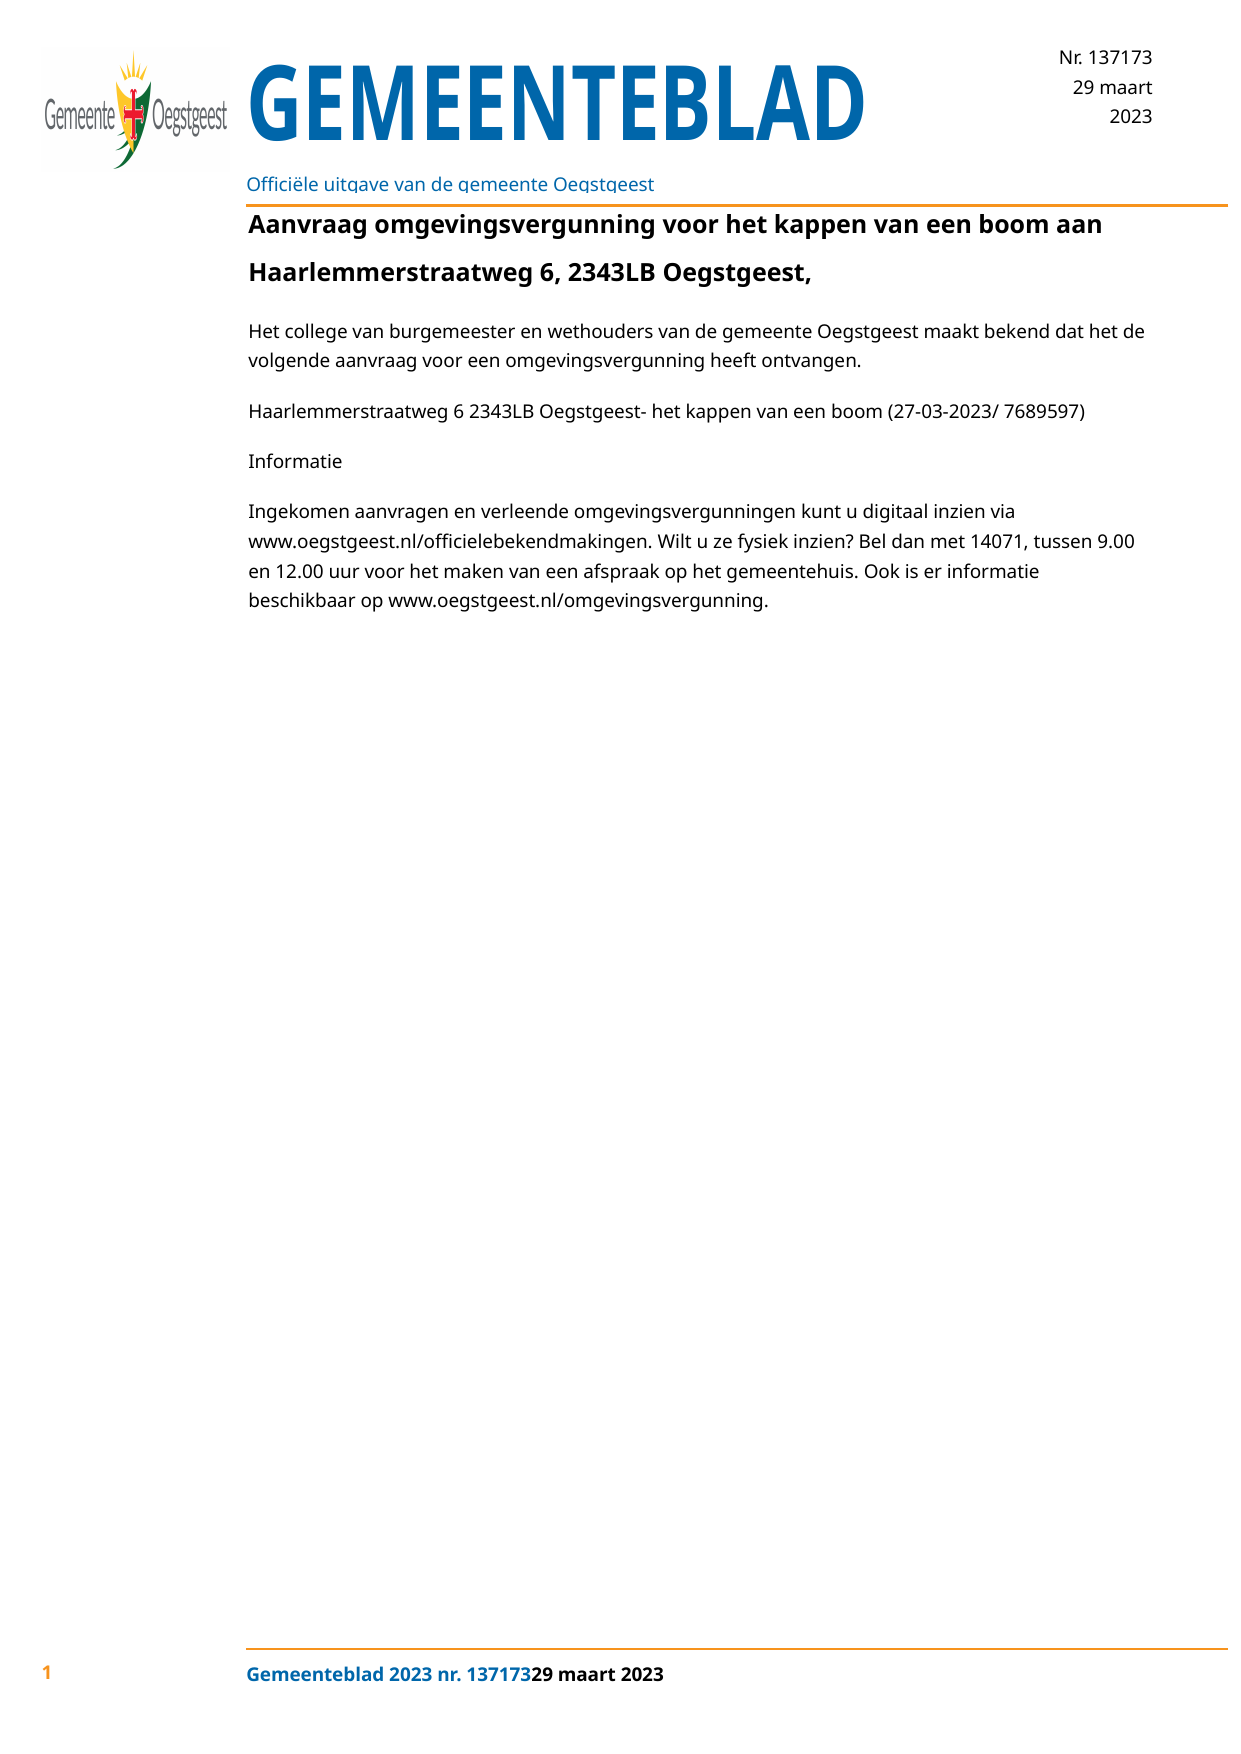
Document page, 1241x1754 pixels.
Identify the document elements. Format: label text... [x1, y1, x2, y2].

picture [41, 47, 231, 172]
text Ingekomen aanvragen en verleende omgevingsvergunningen kunt u digitaal inzien via www.oegstgeest.nl/officielebekendmakingen. Wilt u ze fysiek inzien? Bel dan met 14071, tussen 9.00 en 12.00 uur voor het maken van een afspraak op het gemeentehuis. Ook is er informatie beschikbaar op www.oegstgeest.nl/omgevingsvergunning. [248, 499, 1152, 613]
text Het college van burgemeester en wethouders van de gemeente Oegstgeest maakt bekend dat het de volgende aanvraag voor een omgevingsvergunning heeft ontvangen. [248, 318, 1152, 373]
text Haarlemmerstraatweg 6 2343LB Oegstgeest- het kappen van een boom (27-03-2023/ 7689597) [248, 398, 1152, 424]
text Aanvraag omgevingsvergunning voor het kappen van een boom aan Haarlemmerstraatweg 6, 2343LB Oegstgeest, [248, 207, 1152, 288]
text Informatie [248, 448, 1152, 474]
